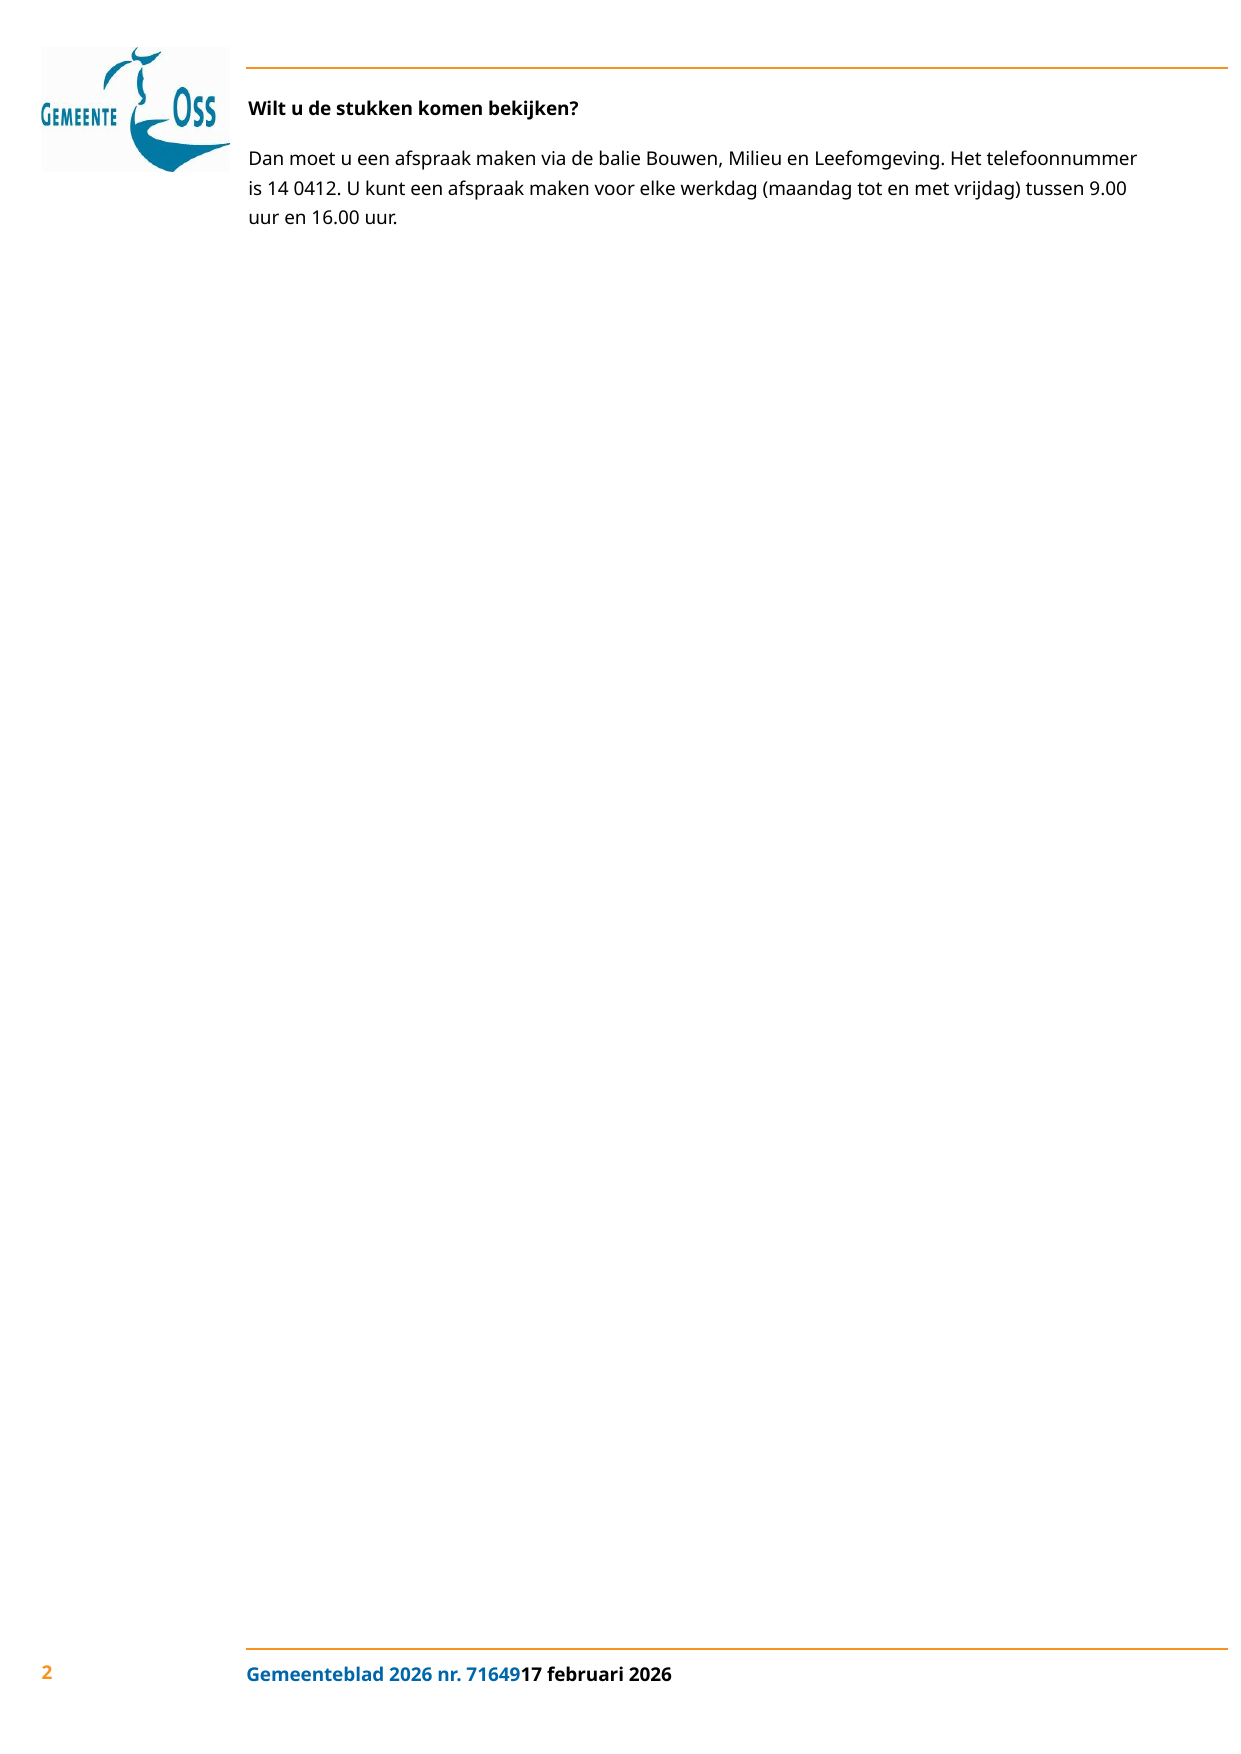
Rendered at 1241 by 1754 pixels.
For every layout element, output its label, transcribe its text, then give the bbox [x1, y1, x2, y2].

text Wilt u de stukken komen bekijken? [248, 95, 1152, 121]
text Dan moet u een afspraak maken via de balie Bouwen, Milieu en Leefomgeving. Het telefoonnummer is 14 0412. U kunt een afspraak maken voor elke werkdag (maandag tot en met vrijdag) tussen 9.00 uur en 16.00 uur. [248, 145, 1152, 230]
picture [41, 47, 231, 172]
